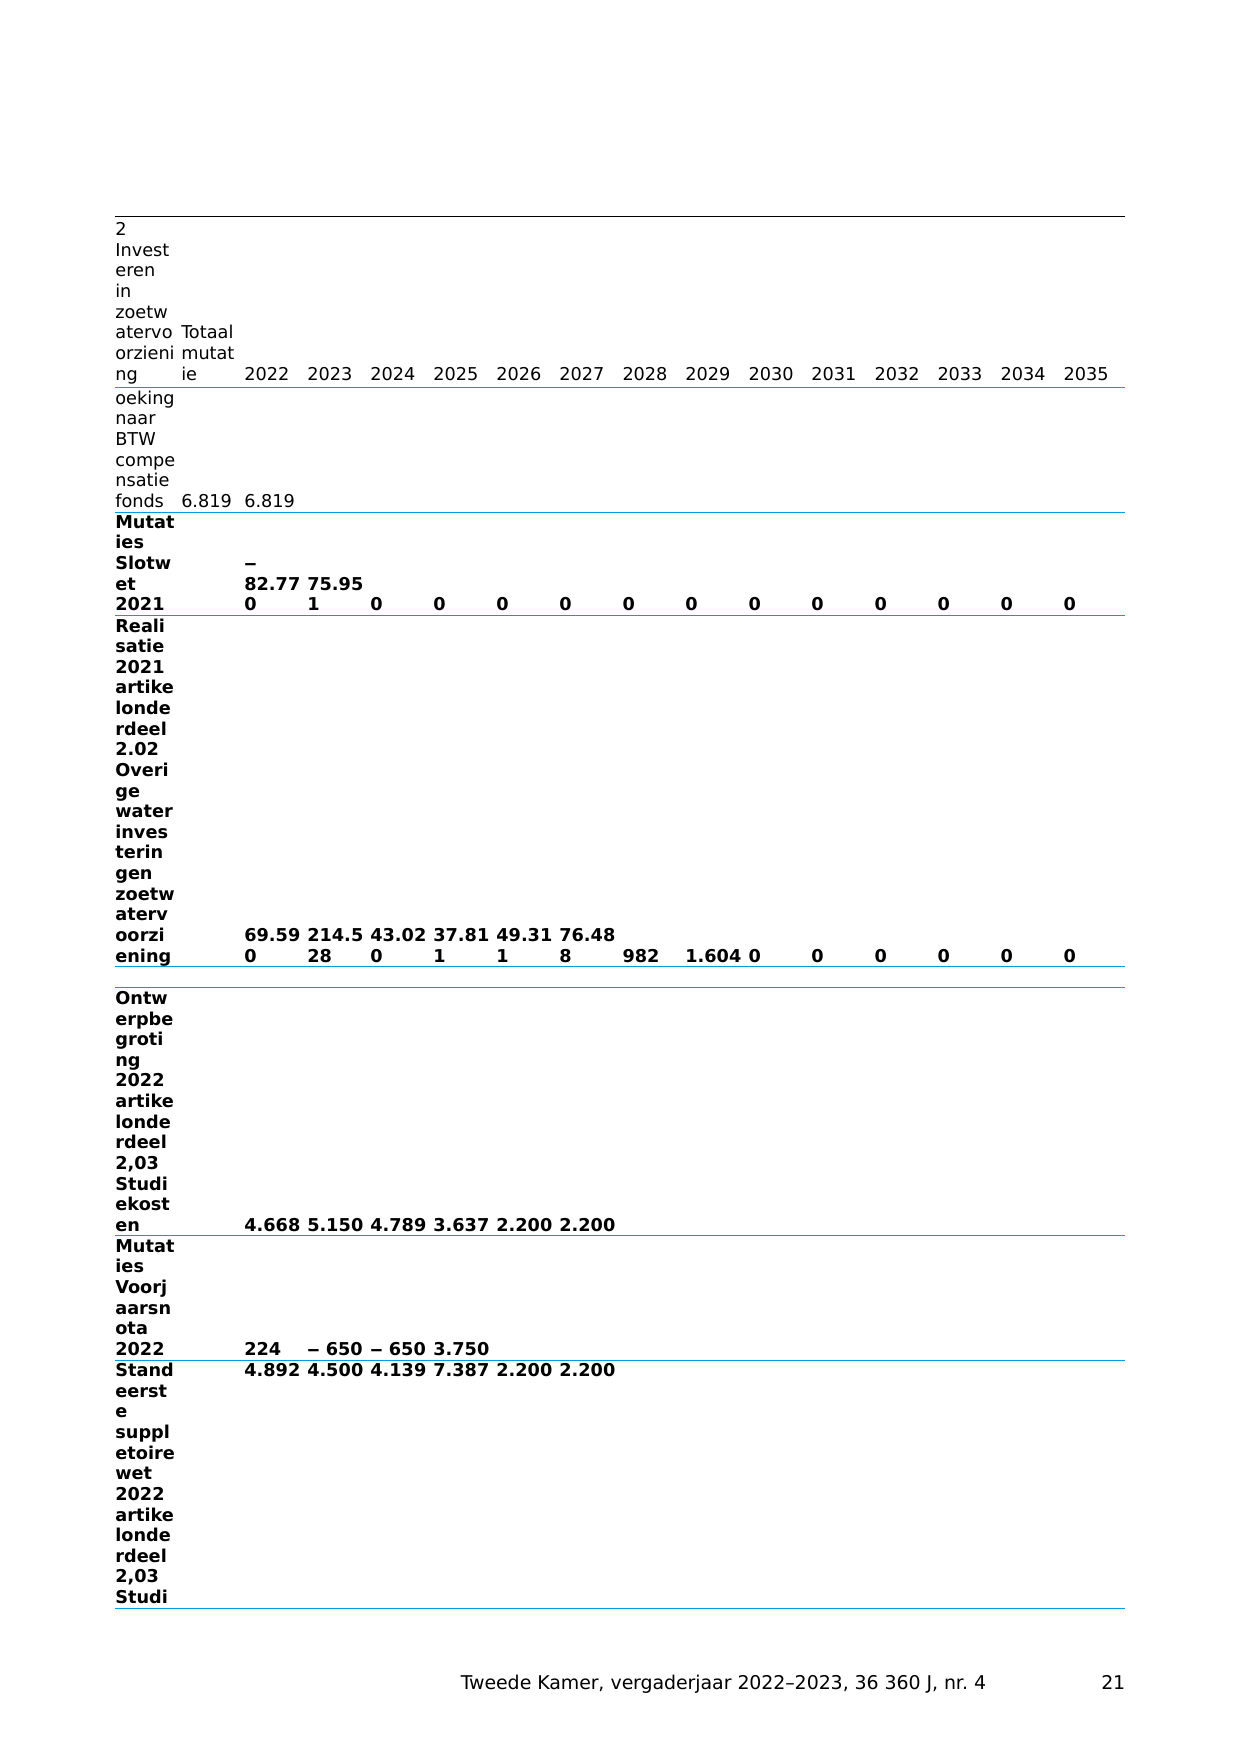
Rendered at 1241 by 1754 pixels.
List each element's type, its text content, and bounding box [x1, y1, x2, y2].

table_cell [998, 967, 1060, 987]
table_cell [745, 967, 808, 987]
table_cell 2024 [367, 217, 430, 387]
table_cell [619, 988, 682, 1235]
table_cell [493, 388, 556, 511]
table_header Tabel 2 Artikel 2 Investeren in zoetwatervoorziening [115, 191, 1125, 216]
table_cell 0 [745, 616, 808, 966]
table_cell 2030 [745, 217, 808, 387]
table_cell Mutaties Slotwet 2021 [115, 513, 178, 615]
table_cell [619, 967, 682, 987]
table_cell 37.811 [430, 616, 493, 966]
table_cell 6.819 [178, 388, 241, 511]
table_cell 0 [745, 513, 808, 615]
table_cell [745, 988, 808, 1235]
table_cell [745, 388, 808, 511]
table_cell Realisatie 2021 artikelonderdeel 2.02 Overige waterinvesteringen zoetwatervoorziening [115, 616, 178, 966]
table_cell [871, 1361, 934, 1608]
table_cell [367, 967, 430, 987]
table_cell [998, 1236, 1060, 1359]
table_cell 49.311 [493, 616, 556, 966]
table_cell [682, 388, 745, 511]
table_cell 5.150 [304, 988, 367, 1235]
table_cell 2034 [998, 217, 1060, 387]
table_cell 6.819 [241, 388, 304, 511]
table_cell [934, 1236, 997, 1359]
table_cell [115, 967, 178, 987]
table_cell [178, 967, 241, 987]
table_cell 4.139 [367, 1361, 430, 1608]
table_cell 0 [934, 513, 997, 615]
table_cell [745, 1236, 808, 1359]
table_cell [241, 967, 304, 987]
table_cell 0 [998, 513, 1060, 615]
table_cell [1060, 1361, 1125, 1608]
table_cell Totaal mutatie [178, 217, 241, 387]
table_cell 0 [556, 513, 619, 615]
table_cell [682, 988, 745, 1235]
table_cell [1060, 388, 1125, 511]
table_cell 0 [934, 616, 997, 966]
table_cell 0 [430, 513, 493, 615]
table_cell [556, 967, 619, 987]
table_cell 2.200 [493, 1361, 556, 1608]
table_cell [430, 967, 493, 987]
table_cell 76.488 [556, 616, 619, 966]
table_cell [998, 1361, 1060, 1608]
table_cell 0 [367, 513, 430, 615]
table_cell 982 [619, 616, 682, 966]
table_cell [934, 988, 997, 1235]
table_cell 2027 [556, 217, 619, 387]
table_cell 3.750 [430, 1236, 493, 1359]
table_cell [304, 388, 367, 511]
table_cell 2 Investeren in zoetwatervoorziening [115, 217, 178, 387]
table_cell oeking naar BTW compensatiefonds [115, 388, 178, 511]
table_cell 2032 [871, 217, 934, 387]
table_cell [745, 1361, 808, 1608]
table_cell 75.951 [304, 513, 367, 615]
table_cell 4.668 [241, 988, 304, 1235]
table_cell 2.200 [493, 988, 556, 1235]
table_cell [619, 1236, 682, 1359]
table_cell 2025 [430, 217, 493, 387]
table_cell 0 [682, 513, 745, 615]
table_cell 2028 [619, 217, 682, 387]
table_cell [871, 988, 934, 1235]
table_cell [1060, 1236, 1125, 1359]
table_cell [178, 1236, 241, 1359]
table_cell 1.604 [682, 616, 745, 966]
table_cell [808, 967, 871, 987]
table_cell 69.590 [241, 616, 304, 966]
table_cell [367, 388, 430, 511]
table_cell 0 [1060, 616, 1125, 966]
table_cell Ontwerpbegroting 2022 artikelonderdeel 2,03 Studiekosten [115, 988, 178, 1235]
table_cell 0 [493, 513, 556, 615]
table_cell [430, 388, 493, 511]
table_cell 0 [871, 513, 934, 615]
table_cell 0 [619, 513, 682, 615]
table_cell 0 [808, 513, 871, 615]
table_cell [934, 967, 997, 987]
table_cell 0 [1060, 513, 1125, 615]
table_cell 2022 [241, 217, 304, 387]
table_cell [304, 967, 367, 987]
table_cell 43.020 [367, 616, 430, 966]
table_cell [808, 988, 871, 1235]
table_cell [1060, 967, 1125, 987]
table_cell [556, 1236, 619, 1359]
table_cell 2.200 [556, 988, 619, 1235]
table_cell 2029 [682, 217, 745, 387]
table_cell [808, 388, 871, 511]
table_cell [871, 388, 934, 511]
table_cell 3.637 [430, 988, 493, 1235]
table_cell [808, 1236, 871, 1359]
table_cell 214.528 [304, 616, 367, 966]
table_cell [998, 388, 1060, 511]
table_cell [871, 967, 934, 987]
table_cell [178, 513, 241, 615]
table_cell 4.789 [367, 988, 430, 1235]
table_cell 2035 [1060, 217, 1125, 387]
table_cell Mutaties Voorjaarsnota 2022 [115, 1236, 178, 1359]
table_cell [934, 1361, 997, 1608]
table_cell 2023 [304, 217, 367, 387]
table_cell 2031 [808, 217, 871, 387]
table_cell ‒ 650 [304, 1236, 367, 1359]
table_cell 4.500 [304, 1361, 367, 1608]
table_cell 2033 [934, 217, 997, 387]
table_cell [1060, 988, 1125, 1235]
table_cell [682, 1236, 745, 1359]
table_cell 7.387 [430, 1361, 493, 1608]
table_cell [493, 967, 556, 987]
table_cell [178, 1361, 241, 1608]
table_cell 0 [871, 616, 934, 966]
table_cell [871, 1236, 934, 1359]
table_cell ‒ 650 [367, 1236, 430, 1359]
table_cell 0 [808, 616, 871, 966]
table_cell [682, 967, 745, 987]
table_cell [619, 1361, 682, 1608]
table_cell 0 [998, 616, 1060, 966]
table_cell Stand eerste suppletoire wet 2022 artikelonderdeel 2,03 Studi [115, 1361, 178, 1608]
table_cell 224 [241, 1236, 304, 1359]
table_cell [682, 1361, 745, 1608]
table_cell [178, 988, 241, 1235]
table_cell [619, 388, 682, 511]
table_cell 2.200 [556, 1361, 619, 1608]
table_cell [998, 988, 1060, 1235]
table_cell ‒ 82.770 [241, 513, 304, 615]
table_cell [178, 616, 241, 966]
table_cell 4.892 [241, 1361, 304, 1608]
table_cell 2026 [493, 217, 556, 387]
table_cell [493, 1236, 556, 1359]
table_cell [934, 388, 997, 511]
table_cell [808, 1361, 871, 1608]
table_cell [556, 388, 619, 511]
